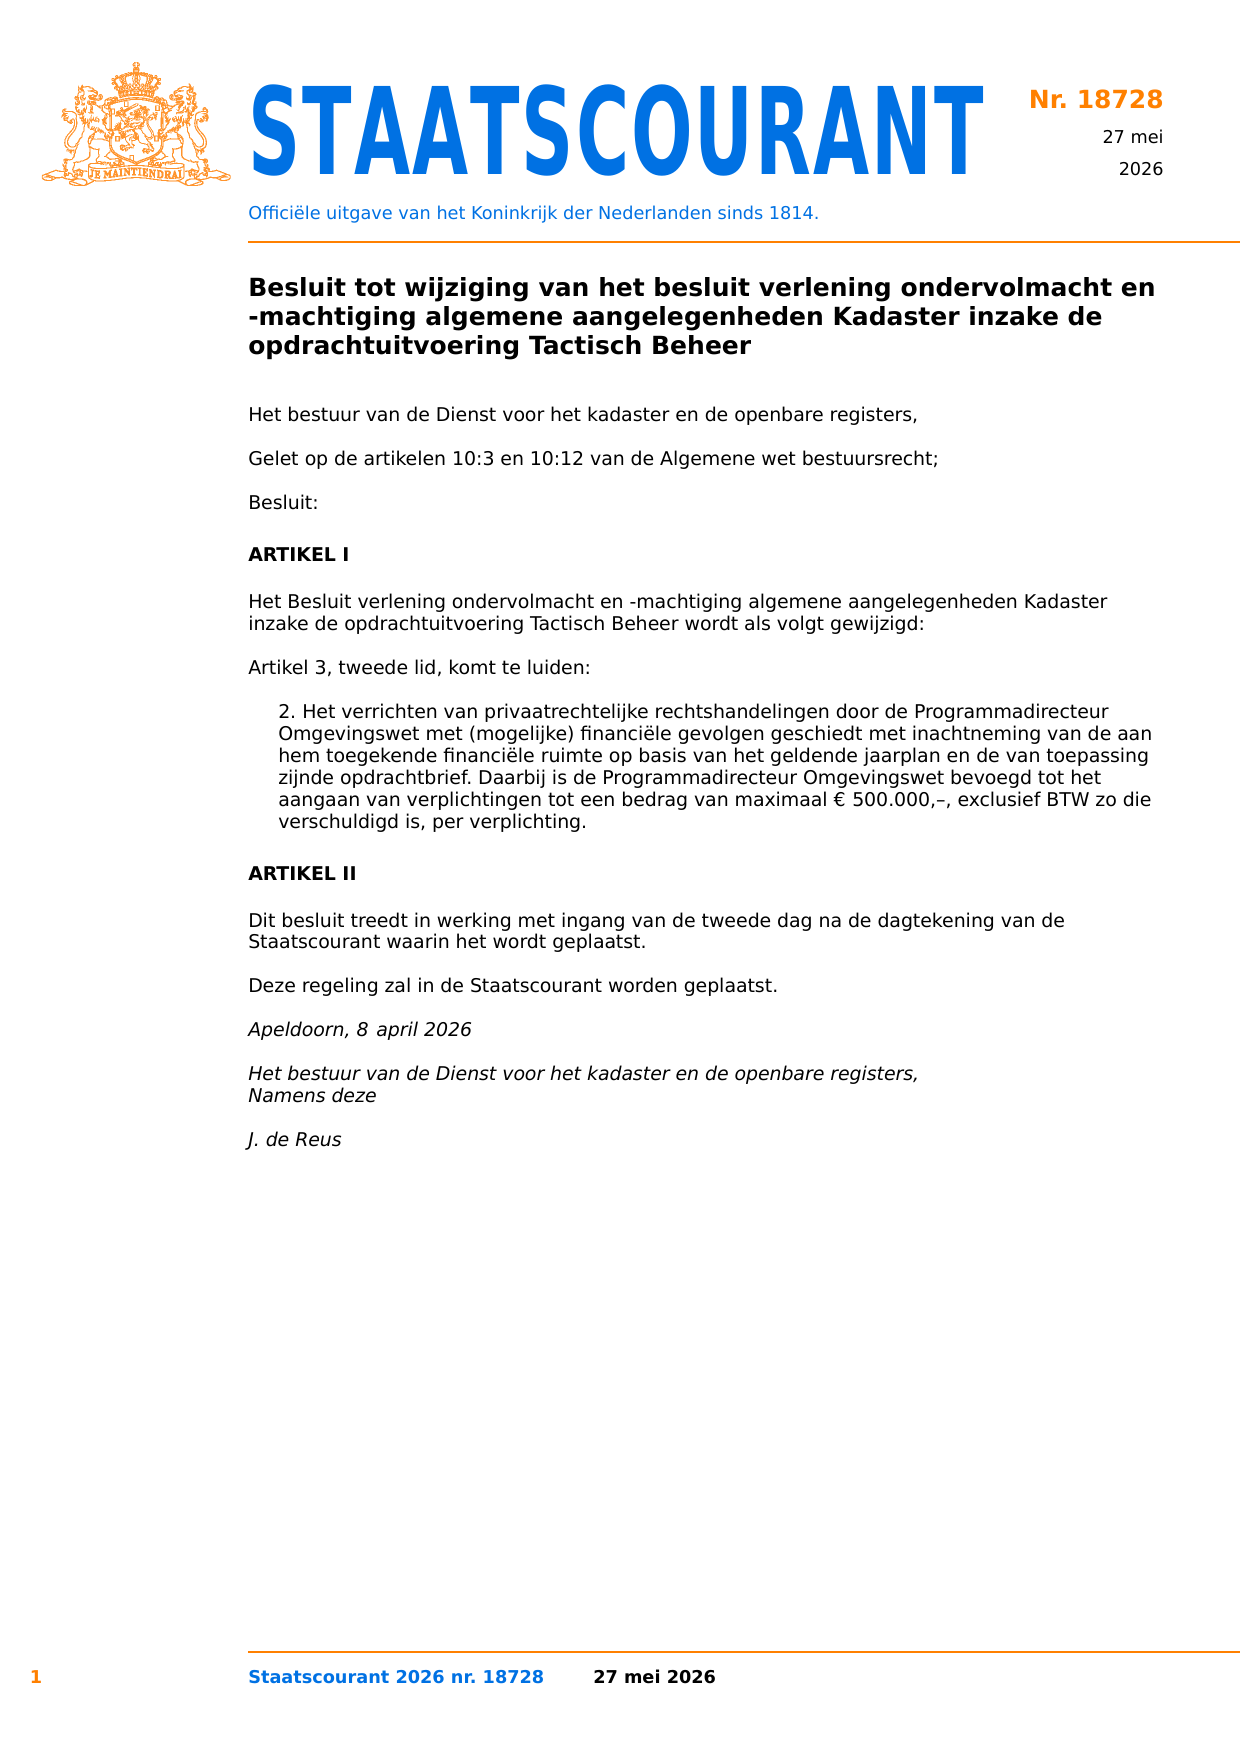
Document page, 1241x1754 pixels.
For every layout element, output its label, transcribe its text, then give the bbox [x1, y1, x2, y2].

table_header Nr. 18728 [998, 62, 1240, 121]
subtitle ARTIKEL I [248, 544, 1163, 566]
text Het Besluit verlening ondervolmacht en -machtiging algemene aangelegenheden Kadaster inzake de opdrachtuitvoering Tactisch Beheer wordt als volgt gewijzigd: [248, 591, 1163, 635]
text 2. Het verrichten van privaatrechtelijke rechtshandelingen door de Programmadirecteur Omgevingswet met (mogelijke) financiële gevolgen geschiedt met inachtneming van de aan hem toegekende financiële ruimte op basis van het geldende jaarplan en de van toepassing zijnde opdrachtbrief. Daarbij is de Programmadirecteur Omgevingswet bevoegd tot het aangaan van verplichtingen tot een bedrag van maximaal € 500.000,–, exclusief BTW zo die verschuldigd is, per verplichting. [278, 701, 1163, 832]
text Artikel 3, tweede lid, komt te luiden: [248, 657, 1163, 679]
table_cell 27 mei [998, 121, 1240, 153]
table_cell Officiële uitgave van het Koninkrijk der Nederlanden sinds 1814. [248, 203, 1240, 241]
text Besluit: [248, 492, 1163, 514]
text Gelet op de artikelen 10:3 en 10:12 van de Algemene wet bestuursrecht; [248, 448, 1163, 470]
text Apeldoorn, 8 april 2026 [248, 1019, 1163, 1041]
table_cell 2026 [998, 153, 1240, 203]
subtitle Besluit tot wijziging van het besluit verlening ondervolmacht en -machtiging algemene aangelegenheden Kadaster inzake de opdrachtuitvoering Tactisch Beheer [248, 273, 1163, 361]
text Deze regeling zal in de Staatscourant worden geplaatst. [248, 975, 1163, 997]
subtitle ARTIKEL II [248, 862, 1163, 884]
text Het bestuur van de Dienst voor het kadaster en de openbare registers, [248, 404, 1163, 426]
table_header STAATSCOURANT [248, 62, 998, 203]
table_header [25, 62, 248, 241]
picture [41, 62, 231, 186]
text Het bestuur van de Dienst voor het kadaster en de openbare registers, Namens deze J. de Reus [248, 1063, 1163, 1151]
text Dit besluit treedt in werking met ingang van de tweede dag na de dagtekening van de Staatscourant waarin het wordt geplaatst. [248, 909, 1163, 953]
